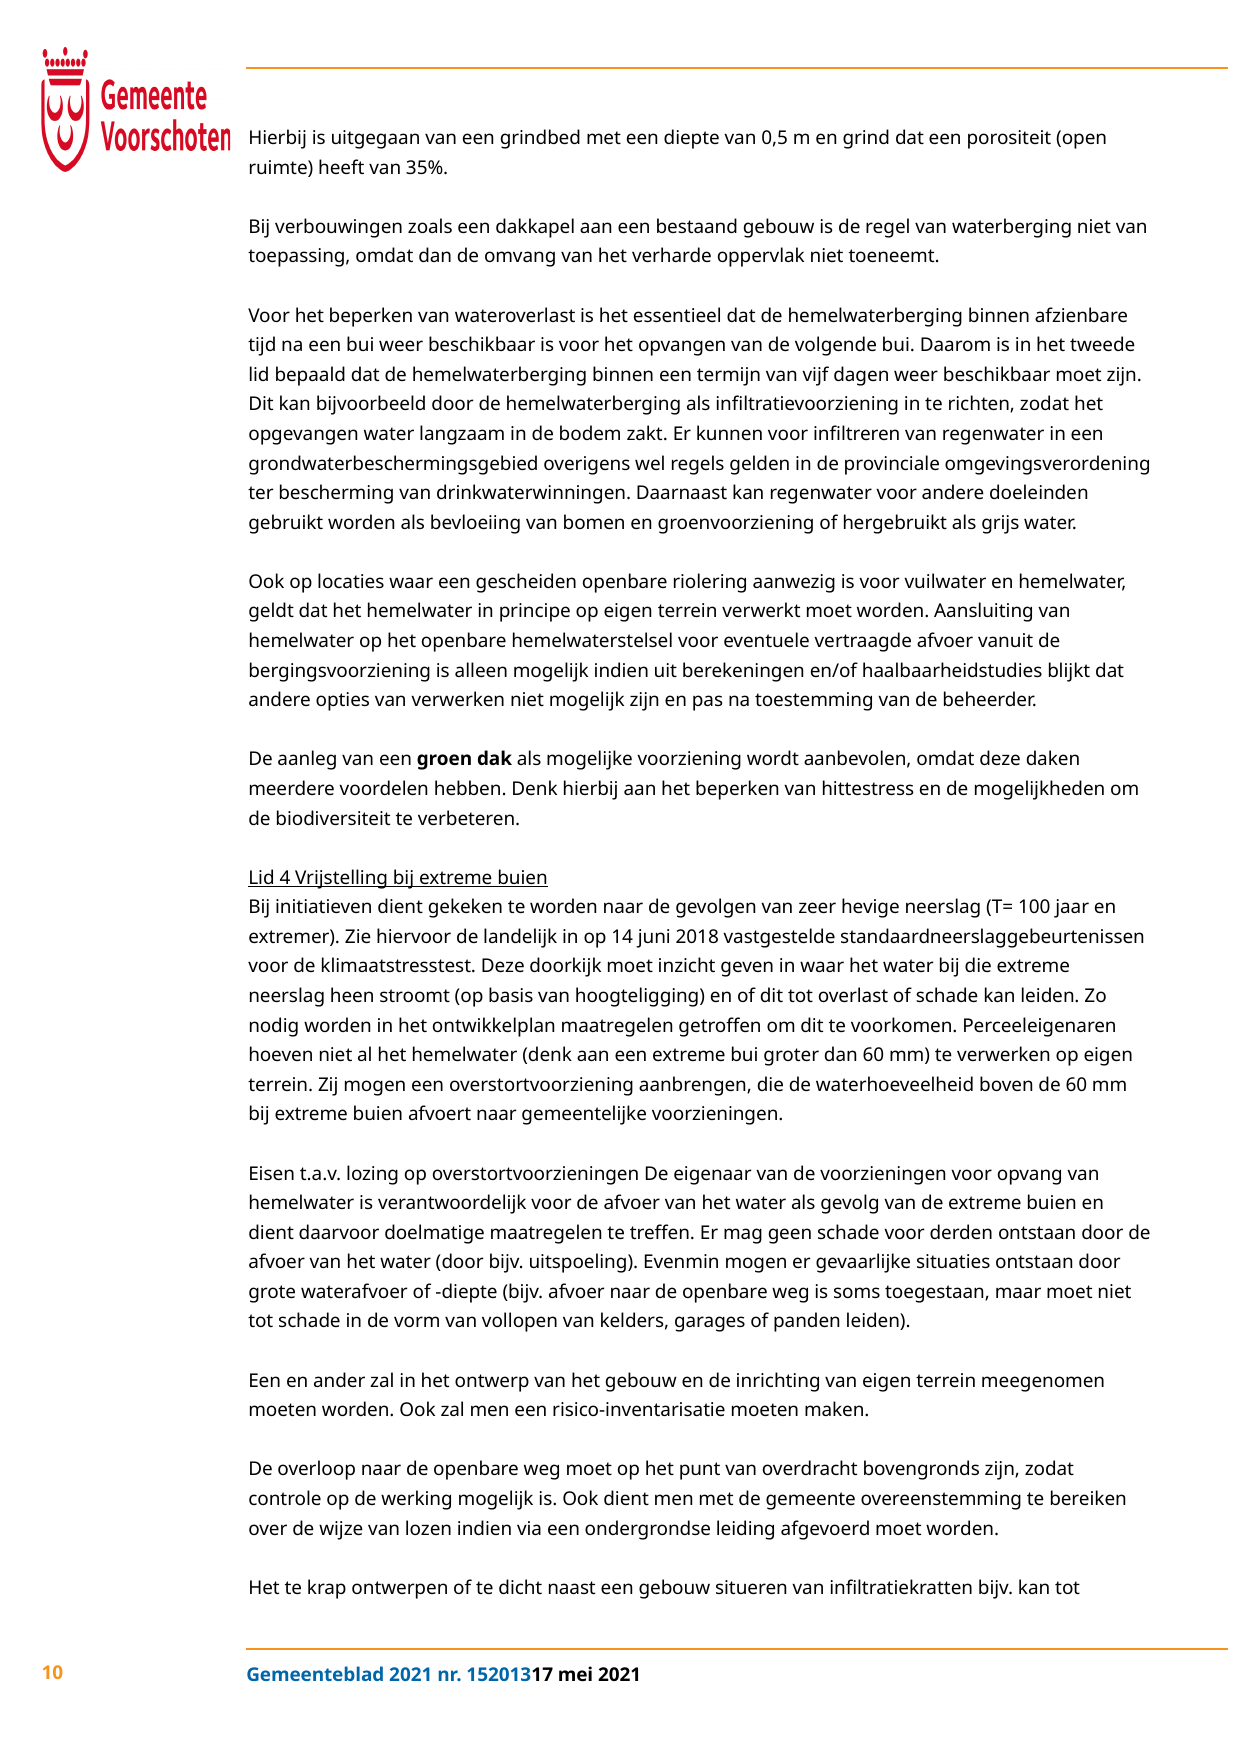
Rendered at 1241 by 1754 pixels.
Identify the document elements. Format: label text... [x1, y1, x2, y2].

text De aanleg van een groen dak als mogelijke voorziening wordt aanbevolen, omdat deze daken meerdere voordelen hebben. Denk hierbij aan het beperken van hittestress en de mogelijkheden om de biodiversiteit te verbeteren. [248, 746, 1152, 831]
picture [41, 47, 231, 172]
text De overloop naar de openbare weg moet op het punt van overdracht bovengronds zijn, zodat controle op de werking mogelijk is. Ook dient men met de gemeente overeenstemming te bereiken over de wijze van lozen indien via een ondergrondse leiding afgevoerd moet worden. [248, 1456, 1152, 1541]
text Bij verbouwingen zoals een dakkapel aan een bestaand gebouw is de regel van waterberging niet van toepassing, omdat dan de omvang van het verharde oppervlak niet toeneemt. [248, 213, 1152, 268]
text Het te krap ontwerpen of te dicht naast een gebouw situeren van infiltratiekratten bijv. kan tot [248, 1574, 1152, 1600]
text Eisen t.a.v. lozing op overstortvoorzieningen De eigenaar van de voorzieningen voor opvang van hemelwater is verantwoordelijk voor de afvoer van het water als gevolg van de extreme buien en dient daarvoor doelmatige maatregelen te treffen. Er mag geen schade voor derden ontstaan door de afvoer van het water (door bijv. uitspoeling). Evenmin mogen er gevaarlijke situaties ontstaan door grote waterafvoer of -diepte (bijv. afvoer naar de openbare weg is soms toegestaan, maar moet niet tot schade in de vorm van vollopen van kelders, garages of panden leiden). [248, 1160, 1152, 1333]
text Een en ander zal in het ontwerp van het gebouw en de inrichting van eigen terrein meegenomen moeten worden. Ook zal men een risico-inventarisatie moeten maken. [248, 1367, 1152, 1422]
text Lid 4 Vrijstelling bij extreme buien [248, 864, 1152, 890]
text Bij initiatieven dient gekeken te worden naar de gevolgen van zeer hevige neerslag (T= 100 jaar en extremer). Zie hiervoor de landelijk in op 14 juni 2018 vastgestelde standaardneerslaggebeurtenissen voor de klimaatstresstest. Deze doorkijk moet inzicht geven in waar het water bij die extreme neerslag heen stroomt (op basis van hoogteligging) en of dit tot overlast of schade kan leiden. Zo nodig worden in het ontwikkelplan maatregelen getroffen om dit te voorkomen. Perceeleigenaren hoeven niet al het hemelwater (denk aan een extreme bui groter dan 60 mm) te verwerken op eigen terrein. Zij mogen een overstortvoorziening aanbrengen, die de waterhoeveelheid boven de 60 mm bij extreme buien afvoert naar gemeentelijke voorzieningen. [248, 893, 1152, 1126]
text Hierbij is uitgegaan van een grindbed met een diepte van 0,5 m en grind dat een porositeit (open ruimte) heeft van 35%. [248, 124, 1152, 180]
text Ook op locaties waar een gescheiden openbare riolering aanwezig is voor vuilwater en hemelwater, geldt dat het hemelwater in principe op eigen terrein verwerkt moet worden. Aansluiting van hemelwater op het openbare hemelwaterstelsel voor eventuele vertraagde afvoer vanuit de bergingsvoorziening is alleen mogelijk indien uit berekeningen en/of haalbaarheidstudies blijkt dat andere opties van verwerken niet mogelijk zijn en pas na toestemming van de beheerder. [248, 568, 1152, 712]
text Voor het beperken van wateroverlast is het essentieel dat de hemelwaterberging binnen afzienbare tijd na een bui weer beschikbaar is voor het opvangen van de volgende bui. Daarom is in het tweede lid bepaald dat de hemelwaterberging binnen een termijn van vijf dagen weer beschikbaar moet zijn. Dit kan bijvoorbeeld door de hemelwaterberging als infiltratievoorziening in te richten, zodat het opgevangen water langzaam in de bodem zakt. Er kunnen voor infiltreren van regenwater in een grondwaterbeschermingsgebied overigens wel regels gelden in de provinciale omgevingsverordening ter bescherming van drinkwaterwinningen. Daarnaast kan regenwater voor andere doeleinden gebruikt worden als bevloeiing van bomen en groenvoorziening of hergebruikt als grijs water. [248, 302, 1152, 535]
